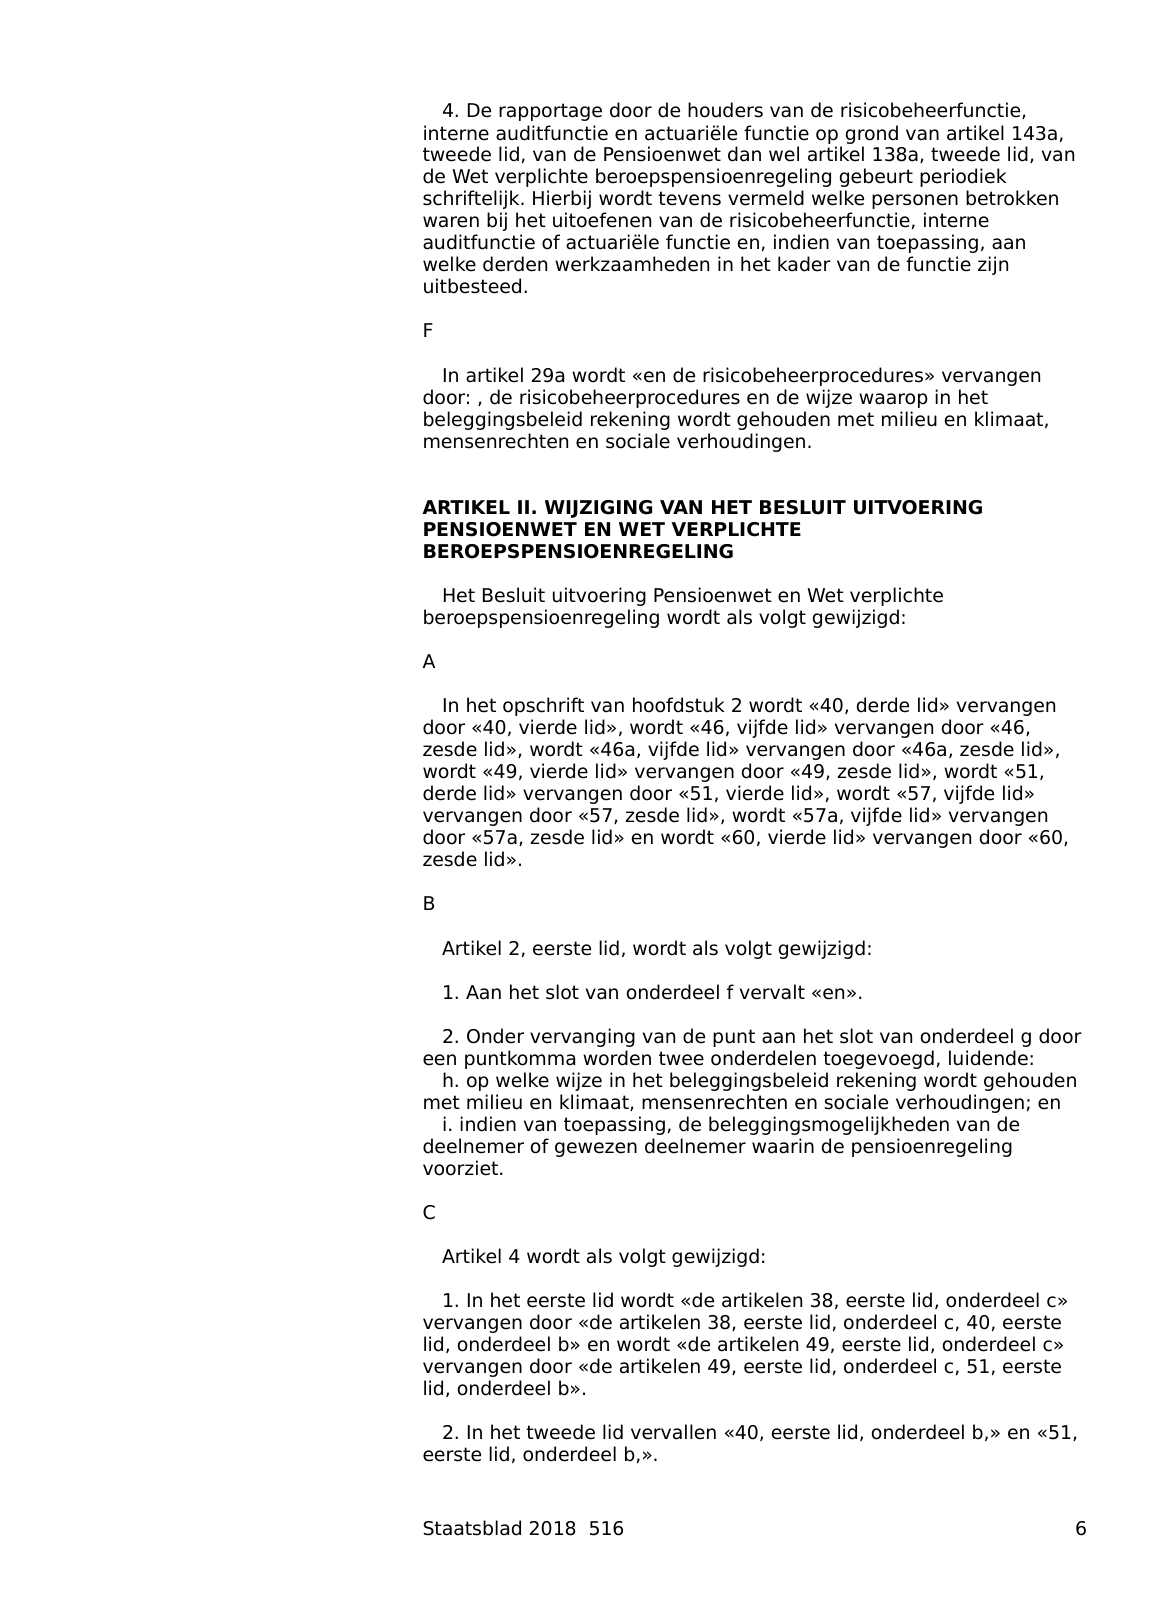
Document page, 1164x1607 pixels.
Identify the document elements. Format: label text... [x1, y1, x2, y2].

text C [422, 1202, 1087, 1224]
text In het opschrift van hoofdstuk 2 wordt «40, derde lid» vervangen door «40, vierde lid», wordt «46, vijfde lid» vervangen door «46, zesde lid», wordt «46a, vijfde lid» vervangen door «46a, zesde lid», wordt «49, vierde lid» vervangen door «49, zesde lid», wordt «51, derde lid» vervangen door «51, vierde lid», wordt «57, vijfde lid» vervangen door «57, zesde lid», wordt «57a, vijfde lid» vervangen door «57a, zesde lid» en wordt «60, vierde lid» vervangen door «60, zesde lid». [422, 695, 1087, 871]
text Artikel 4 wordt als volgt gewijzigd: [422, 1246, 1087, 1268]
text A [422, 651, 1087, 673]
text Artikel 2, eerste lid, wordt als volgt gewijzigd: [422, 937, 1087, 959]
subtitle ARTIKEL II. WIJZIGING VAN HET BESLUIT UITVOERING PENSIOENWET EN WET VERPLICHTE BEROEPSPENSIOENREGELING [422, 497, 1087, 563]
text 1. Aan het slot van onderdeel f vervalt «en». [422, 982, 1087, 1004]
text h. op welke wijze in het beleggingsbeleid rekening wordt gehouden met milieu en klimaat, mensenrechten en sociale verhoudingen; en [422, 1070, 1087, 1114]
text Het Besluit uitvoering Pensioenwet en Wet verplichte beroepspensioenregeling wordt als volgt gewijzigd: [422, 585, 1087, 629]
text 4. De rapportage door de houders van de risicobeheerfunctie, interne auditfunctie en actuariële functie op grond van artikel 143a, tweede lid, van de Pensioenwet dan wel artikel 138a, tweede lid, van de Wet verplichte beroepspensioenregeling gebeurt periodiek schriftelijk. Hierbij wordt tevens vermeld welke personen betrokken waren bij het uitoefenen van de risicobeheerfunctie, interne auditfunctie of actuariële functie en, indien van toepassing, aan welke derden werkzaamheden in het kader van de functie zijn uitbesteed. [422, 100, 1087, 298]
text i. indien van toepassing, de beleggingsmogelijkheden van de deelnemer of gewezen deelnemer waarin de pensioenregeling voorziet. [422, 1114, 1087, 1180]
text 2. Onder vervanging van de punt aan het slot van onderdeel g door een puntkomma worden twee onderdelen toegevoegd, luidende: [422, 1026, 1087, 1070]
text F [422, 320, 1087, 342]
text 1. In het eerste lid wordt «de artikelen 38, eerste lid, onderdeel c» vervangen door «de artikelen 38, eerste lid, onderdeel c, 40, eerste lid, onderdeel b» en wordt «de artikelen 49, eerste lid, onderdeel c» vervangen door «de artikelen 49, eerste lid, onderdeel c, 51, eerste lid, onderdeel b». [422, 1290, 1087, 1400]
text In artikel 29a wordt «en de risicobeheerprocedures» vervangen door: , de risicobeheerprocedures en de wijze waarop in het beleggingsbeleid rekening wordt gehouden met milieu en klimaat, mensenrechten en sociale verhoudingen. [422, 364, 1087, 452]
text 2. In het tweede lid vervallen «40, eerste lid, onderdeel b,» en «51, eerste lid, onderdeel b,». [422, 1422, 1087, 1466]
text B [422, 893, 1087, 915]
